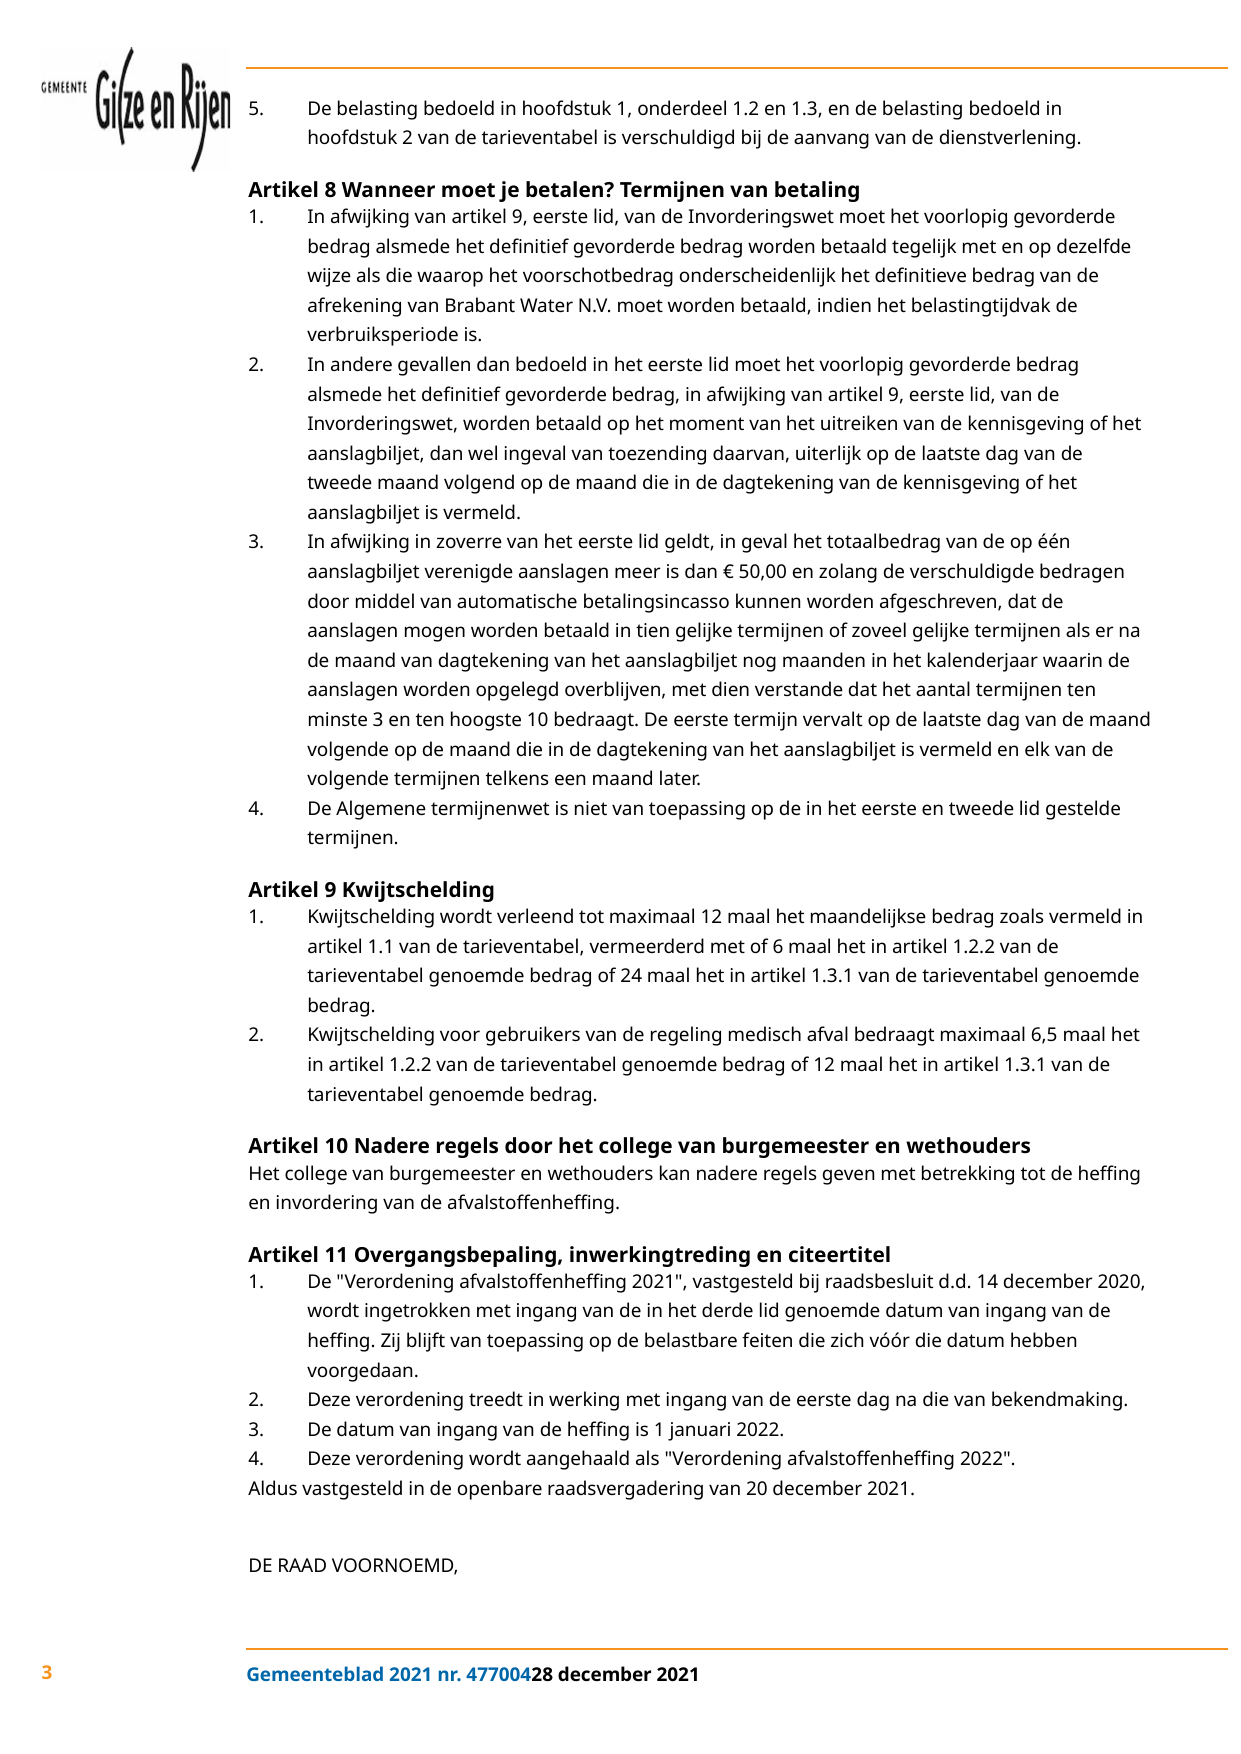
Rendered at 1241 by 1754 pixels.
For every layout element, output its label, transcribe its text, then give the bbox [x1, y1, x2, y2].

list De "Verordening afvalstoffenheffing 2021", vastgesteld bij raadsbesluit d.d. 14 december 2020, wordt ingetrokken met ingang van de in het derde lid genoemde datum van ingang van de heffing. Zij blijft van toepassing op de belastbare feiten die zich vóór die datum hebben voorgedaan. [248, 1268, 1152, 1383]
text Artikel 10 Nadere regels door het college van burgemeester en wethouders [248, 1131, 1152, 1160]
list Deze verordening wordt aangehaald als "Verordening afvalstoffenheffing 2022". [248, 1446, 1152, 1471]
text Aldus vastgesteld in de openbare raadsvergadering van 20 december 2021. [248, 1475, 1152, 1501]
list De datum van ingang van de heffing is 1 januari 2022. [248, 1416, 1152, 1442]
list In andere gevallen dan bedoeld in het eerste lid moet het voorlopig gevorderde bedrag alsmede het definitief gevorderde bedrag, in afwijking van artikel 9, eerste lid, van de Invorderingswet, worden betaald op het moment van het uitreiken van de kennisgeving of het aanslagbiljet, dan wel ingeval van toezending daarvan, uiterlijk op de laatste dag van de tweede maand volgend op de maand die in de dagtekening van de kennisgeving of het aanslagbiljet is vermeld. [248, 351, 1152, 525]
text DE RAAD VOORNOEMD, [248, 1552, 1152, 1578]
text Artikel 9 Kwijtschelding [248, 875, 1152, 903]
picture [41, 47, 231, 172]
list In afwijking van artikel 9, eerste lid, van de Invorderingswet moet het voorlopig gevorderde bedrag alsmede het definitief gevorderde bedrag worden betaald tegelijk met en op dezelfde wijze als die waarop het voorschotbedrag onderscheidenlijk het definitieve bedrag van de afrekening van Brabant Water N.V. moet worden betaald, indien het belastingtijdvak de verbruiksperiode is. [248, 203, 1152, 347]
list Deze verordening treedt in werking met ingang van de eerste dag na die van bekendmaking. [248, 1386, 1152, 1412]
text Het college van burgemeester en wethouders kan nadere regels geven met betrekking tot de heffing en invordering van de afvalstoffenheffing. [248, 1160, 1152, 1215]
list Kwijtschelding voor gebruikers van de regeling medisch afval bedraagt maximaal 6,5 maal het in artikel 1.2.2 van de tarieventabel genoemde bedrag of 12 maal het in artikel 1.3.1 van de tarieventabel genoemde bedrag. [248, 1022, 1152, 1107]
list De belasting bedoeld in hoofdstuk 1, onderdeel 1.2 en 1.3, en de belasting bedoeld in hoofdstuk 2 van de tarieventabel is verschuldigd bij de aanvang van de dienstverlening. [248, 95, 1152, 150]
list Kwijtschelding wordt verleend tot maximaal 12 maal het maandelijkse bedrag zoals vermeld in artikel 1.1 van de tarieventabel, vermeerderd met of 6 maal het in artikel 1.2.2 van de tarieventabel genoemde bedrag of 24 maal het in artikel 1.3.1 van de tarieventabel genoemde bedrag. [248, 903, 1152, 1018]
list De Algemene termijnenwet is niet van toepassing op de in het eerste en tweede lid gestelde termijnen. [248, 795, 1152, 850]
text Artikel 11 Overgangsbepaling, inwerkingtreding en citeertitel [248, 1240, 1152, 1268]
list In afwijking in zoverre van het eerste lid geldt, in geval het totaalbedrag van de op één aanslagbiljet verenigde aanslagen meer is dan € 50,00 en zolang de verschuldigde bedragen door middel van automatische betalingsincasso kunnen worden afgeschreven, dat de aanslagen mogen worden betaald in tien gelijke termijnen of zoveel gelijke termijnen als er na de maand van dagtekening van het aanslagbiljet nog maanden in het kalenderjaar waarin de aanslagen worden opgelegd overblijven, met dien verstande dat het aantal termijnen ten minste 3 en ten hoogste 10 bedraagt. De eerste termijn vervalt op de laatste dag van de maand volgende op de maand die in de dagtekening van het aanslagbiljet is vermeld en elk van de volgende termijnen telkens een maand later. [248, 529, 1152, 791]
text Artikel 8 Wanneer moet je betalen? Termijnen van betaling [248, 175, 1152, 203]
